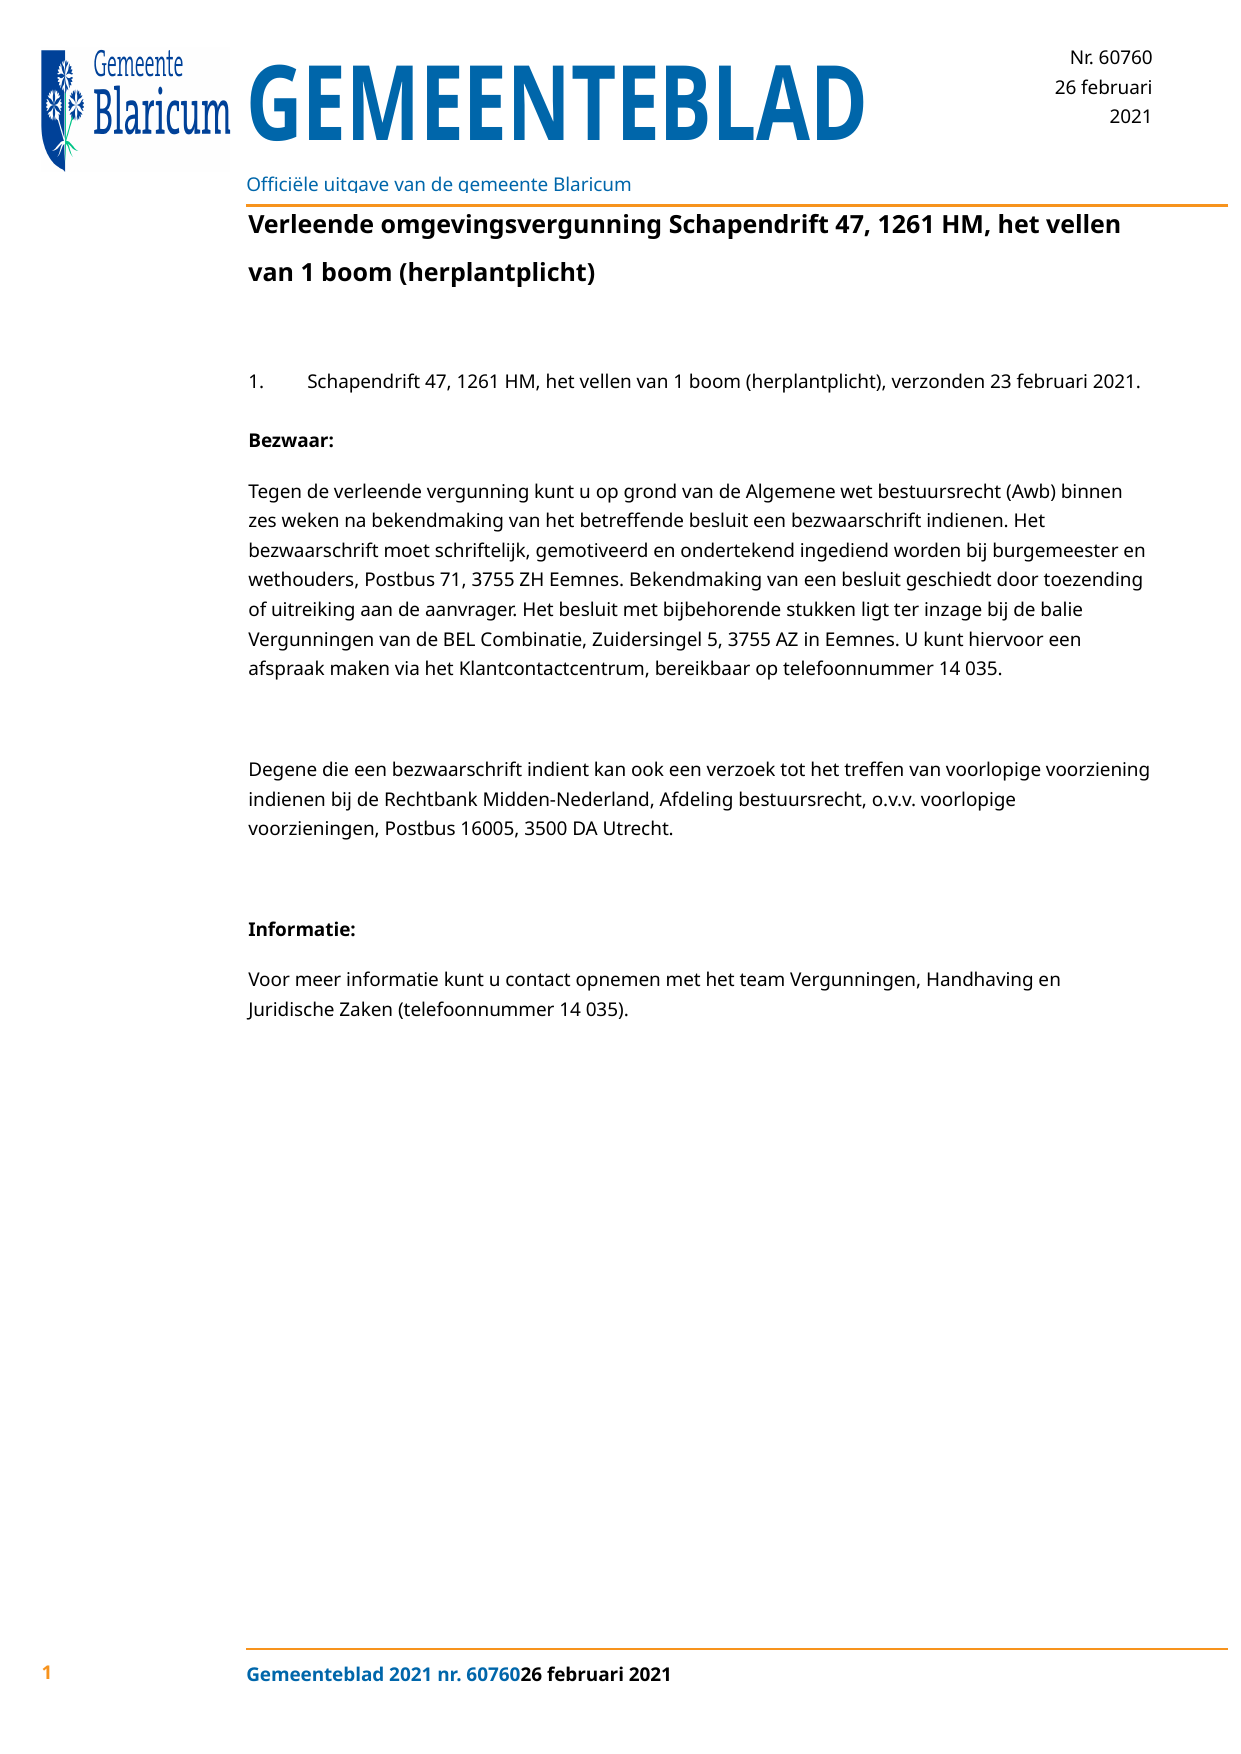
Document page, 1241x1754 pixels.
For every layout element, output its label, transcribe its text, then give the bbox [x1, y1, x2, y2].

text Tegen de verleende vergunning kunt u op grond van de Algemene wet bestuursrecht (Awb) binnen zes weken na bekendmaking van het betreffende besluit een bezwaarschrift indienen. Het bezwaarschrift moet schriftelijk, gemotiveerd en ondertekend ingediend worden bij burgemeester en wethouders, Postbus 71, 3755 ZH Eemnes. Bekendmaking van een besluit geschiedt door toezending of uitreiking aan de aanvrager. Het besluit met bijbehorende stukken ligt ter inzage bij de balie Vergunningen van de BEL Combinatie, Zuidersingel 5, 3755 AZ in Eemnes. U kunt hiervoor een afspraak maken via het Klantcontactcentrum, bereikbaar op telefoonnummer 14 035. [248, 478, 1152, 681]
text Voor meer informatie kunt u contact opnemen met het team Vergunningen, Handhaving en Juridische Zaken (telefoonnummer 14 035). [248, 967, 1152, 1022]
list Schapendrift 47, 1261 HM, het vellen van 1 boom (herplantplicht), verzonden 23 februari 2021. [248, 368, 1152, 394]
picture [41, 47, 231, 172]
text Degene die een bezwaarschrift indient kan ook een verzoek tot het treffen van voorlopige voorziening indienen bij de Rechtbank Midden-Nederland, Afdeling bestuursrecht, o.v.v. voorlopige voorzieningen, Postbus 16005, 3500 DA Utrecht. [248, 756, 1152, 841]
text Informatie: [248, 916, 1152, 942]
text Verleende omgevingsvergunning Schapendrift 47, 1261 HM, het vellen van 1 boom (herplantplicht) [248, 207, 1152, 288]
text Bezwaar: [248, 427, 1152, 453]
